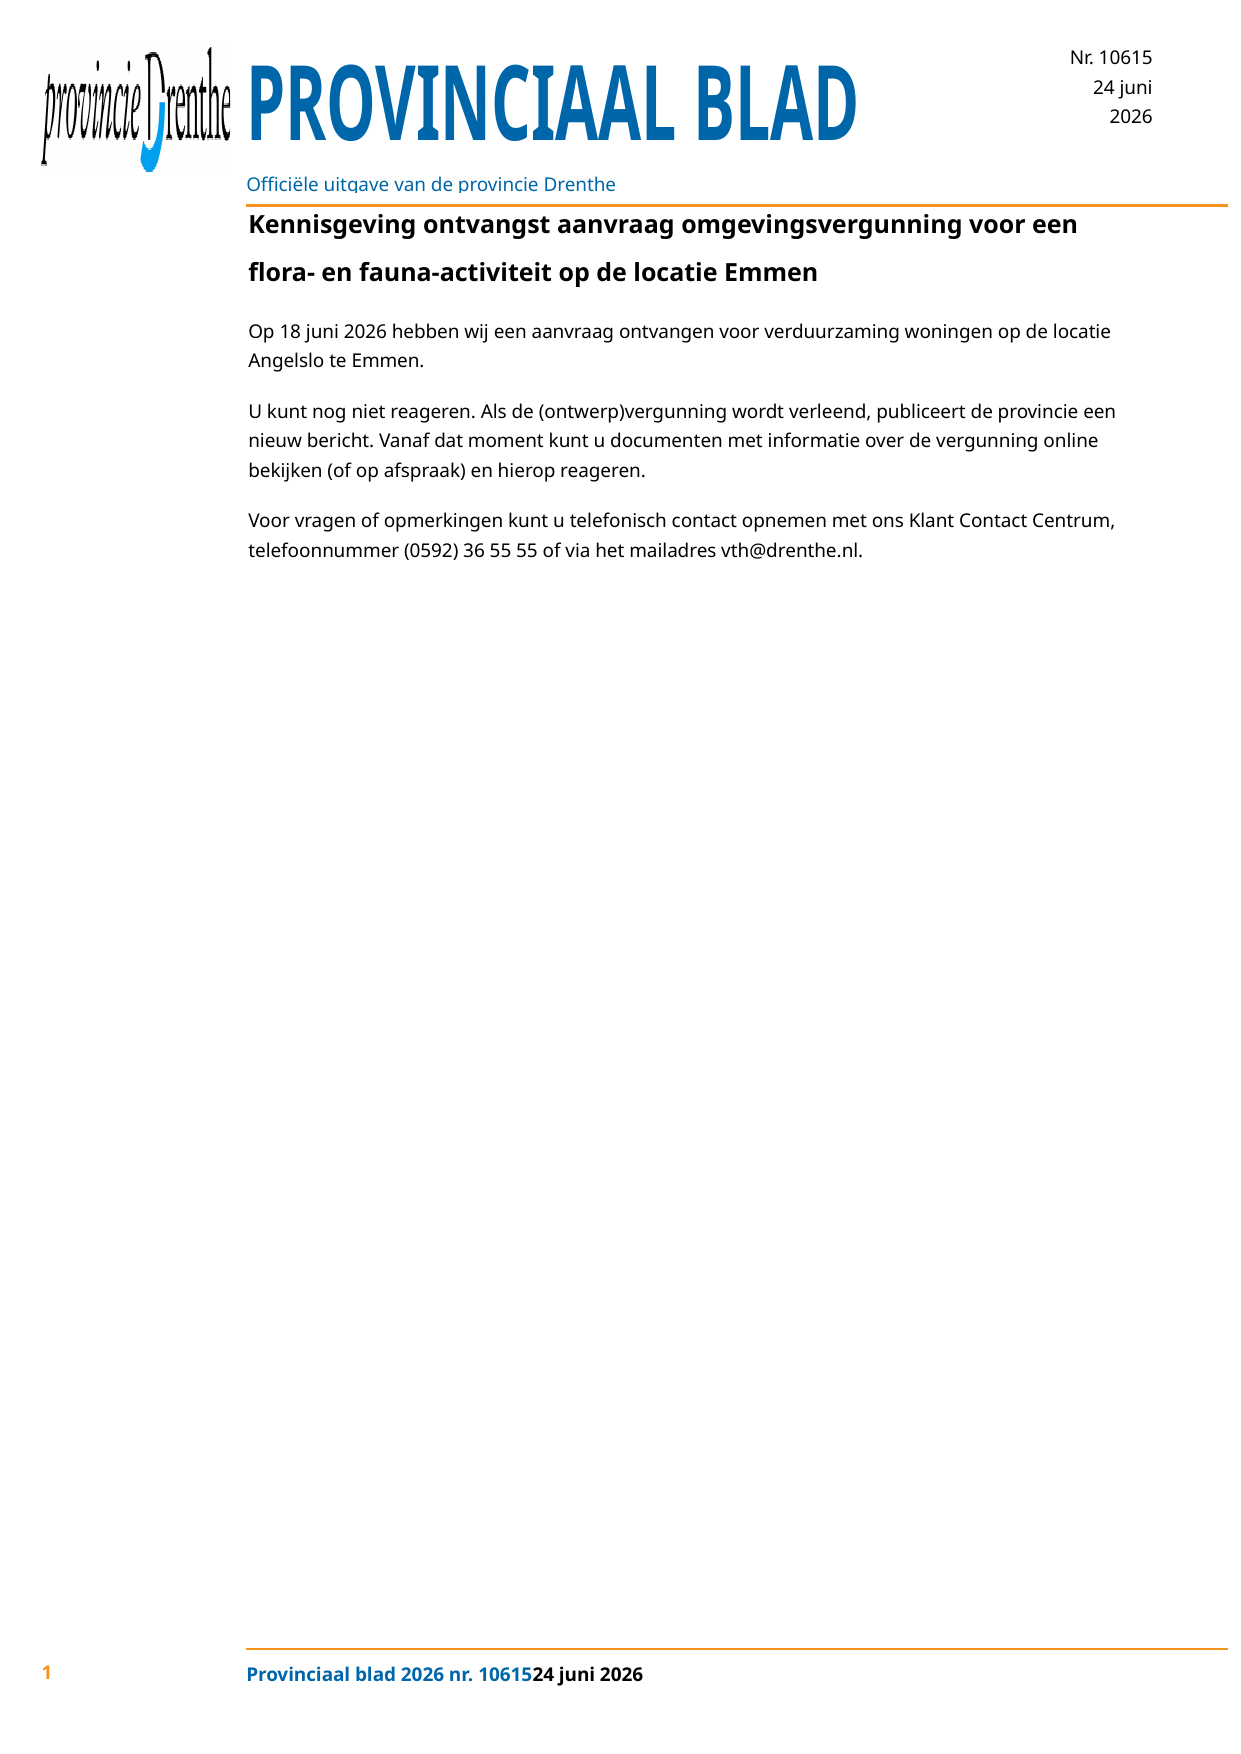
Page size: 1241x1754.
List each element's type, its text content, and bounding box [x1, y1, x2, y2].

text U kunt nog niet reageren. Als de (ontwerp)vergunning wordt verleend, publiceert de provincie een nieuw bericht. Vanaf dat moment kunt u documenten met informatie over de vergunning online bekijken (of op afspraak) en hierop reageren. [248, 398, 1152, 483]
text Op 18 juni 2026 hebben wij een aanvraag ontvangen voor verduurzaming woningen op de locatie Angelslo te Emmen. [248, 318, 1152, 373]
text Kennisgeving ontvangst aanvraag omgevingsvergunning voor een flora- en fauna-activiteit op de locatie Emmen [248, 207, 1152, 288]
picture [41, 47, 231, 172]
text Voor vragen of opmerkingen kunt u telefonisch contact opnemen met ons Klant Contact Centrum, telefoonnummer (0592) 36 55 55 of via het mailadres vth@drenthe.nl. [248, 507, 1152, 563]
